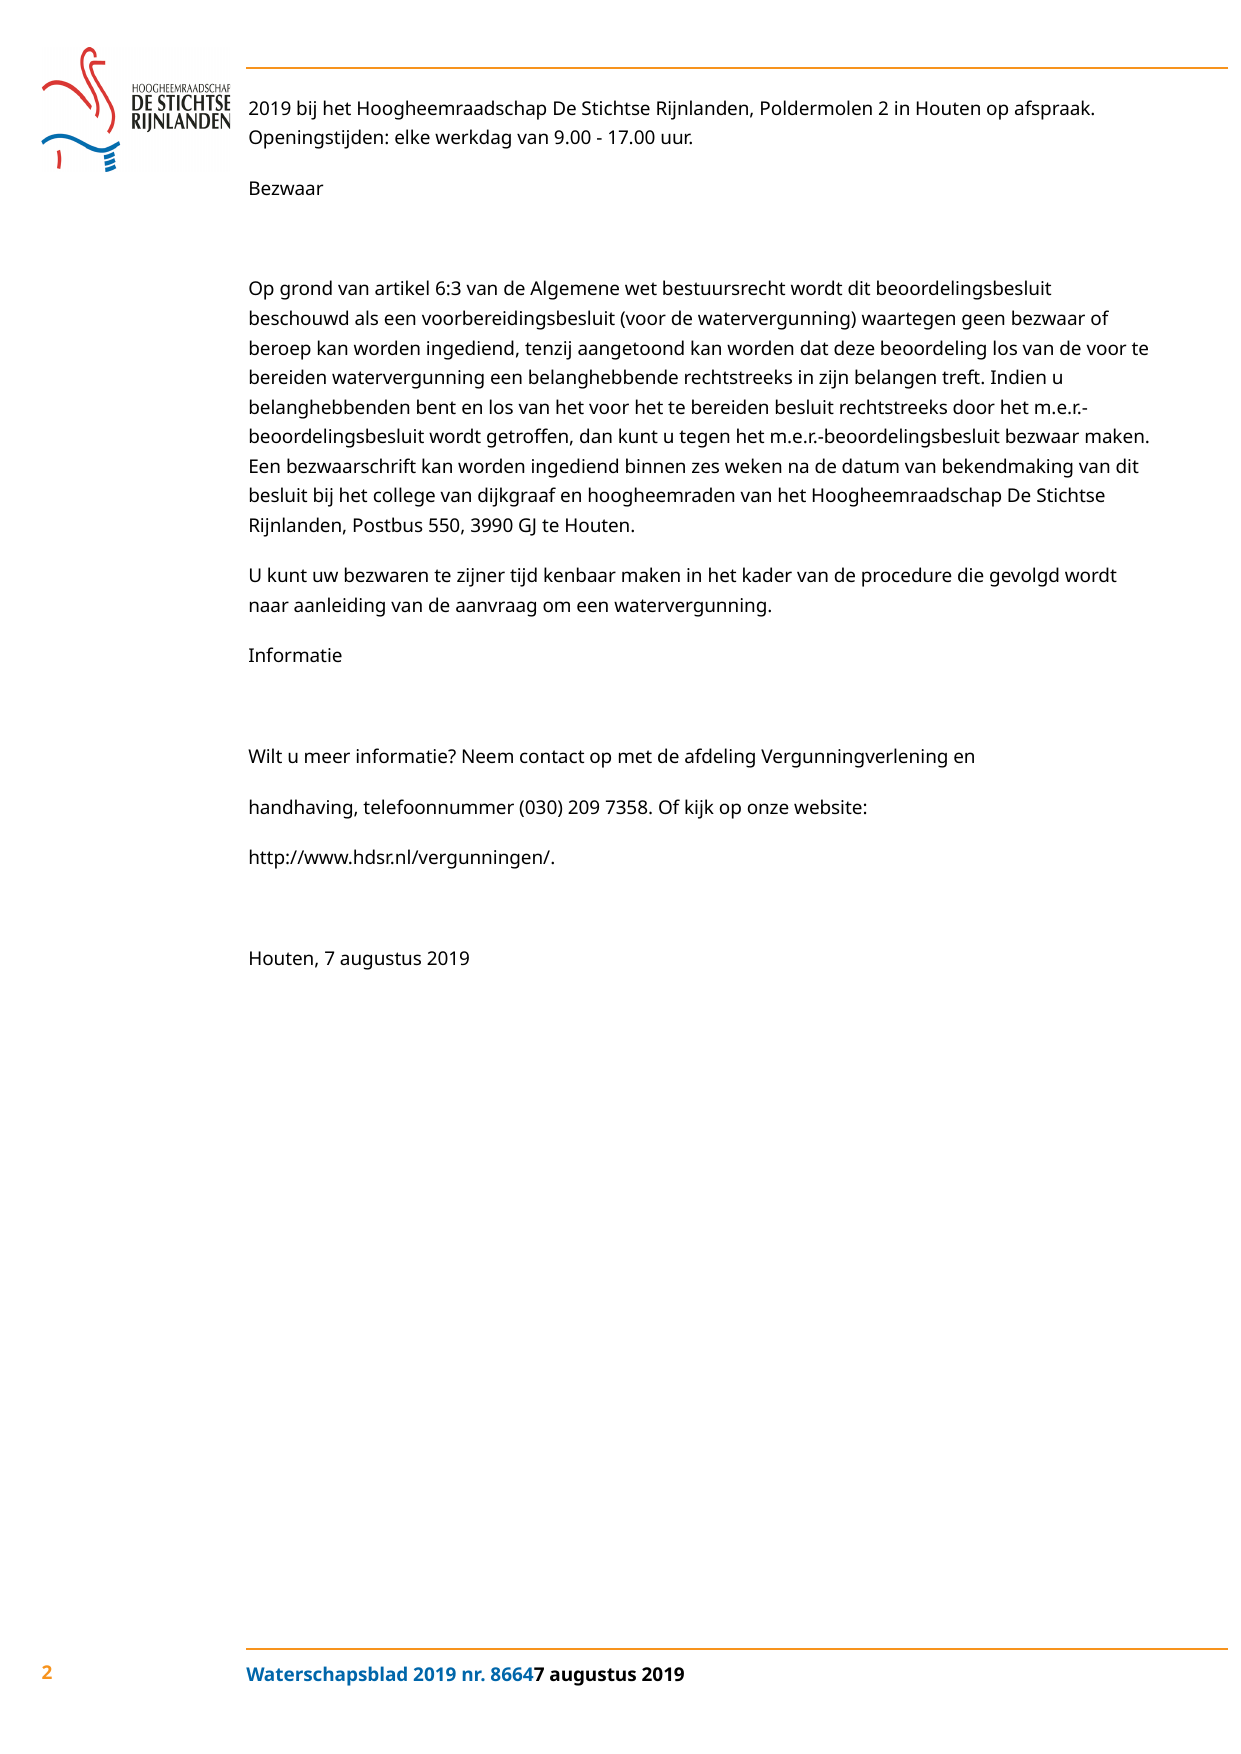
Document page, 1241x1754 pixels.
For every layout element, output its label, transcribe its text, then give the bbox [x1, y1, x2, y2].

text 2019 bij het Hoogheemraadschap De Stichtse Rijnlanden, Poldermolen 2 in Houten op afspraak. Openingstijden: elke werkdag van 9.00 - 17.00 uur. [248, 95, 1152, 150]
text U kunt uw bezwaren te zijner tijd kenbaar maken in het kader van de procedure die gevolgd wordt naar aanleiding van de aanvraag om een watervergunning. [248, 563, 1152, 618]
text http://www.hdsr.nl/vergunningen/. [248, 844, 1152, 870]
picture [41, 47, 231, 172]
text handhaving, telefoonnummer (030) 209 7358. Of kijk op onze website: [248, 794, 1152, 820]
text Op grond van artikel 6:3 van de Algemene wet bestuursrecht wordt dit beoordelingsbesluit beschouwd als een voorbereidingsbesluit (voor de watervergunning) waartegen geen bezwaar of beroep kan worden ingediend, tenzij aangetoond kan worden dat deze beoordeling los van de voor te bereiden watervergunning een belanghebbende rechtstreeks in zijn belangen treft. Indien u belanghebbenden bent en los van het voor het te bereiden besluit rechtstreeks door het m.e.r.-beoordelingsbesluit wordt getroffen, dan kunt u tegen het m.e.r.-beoordelingsbesluit bezwaar maken. Een bezwaarschrift kan worden ingediend binnen zes weken na de datum van bekendmaking van dit besluit bij het college van dijkgraaf en hoogheemraden van het Hoogheemraadschap De Stichtse Rijnlanden, Postbus 550, 3990 GJ te Houten. [248, 276, 1152, 538]
text Informatie [248, 643, 1152, 668]
text Wilt u meer informatie? Neem contact op met de afdeling Vergunningverlening en [248, 743, 1152, 769]
text Houten, 7 augustus 2019 [248, 945, 1152, 971]
text Bezwaar [248, 175, 1152, 201]
